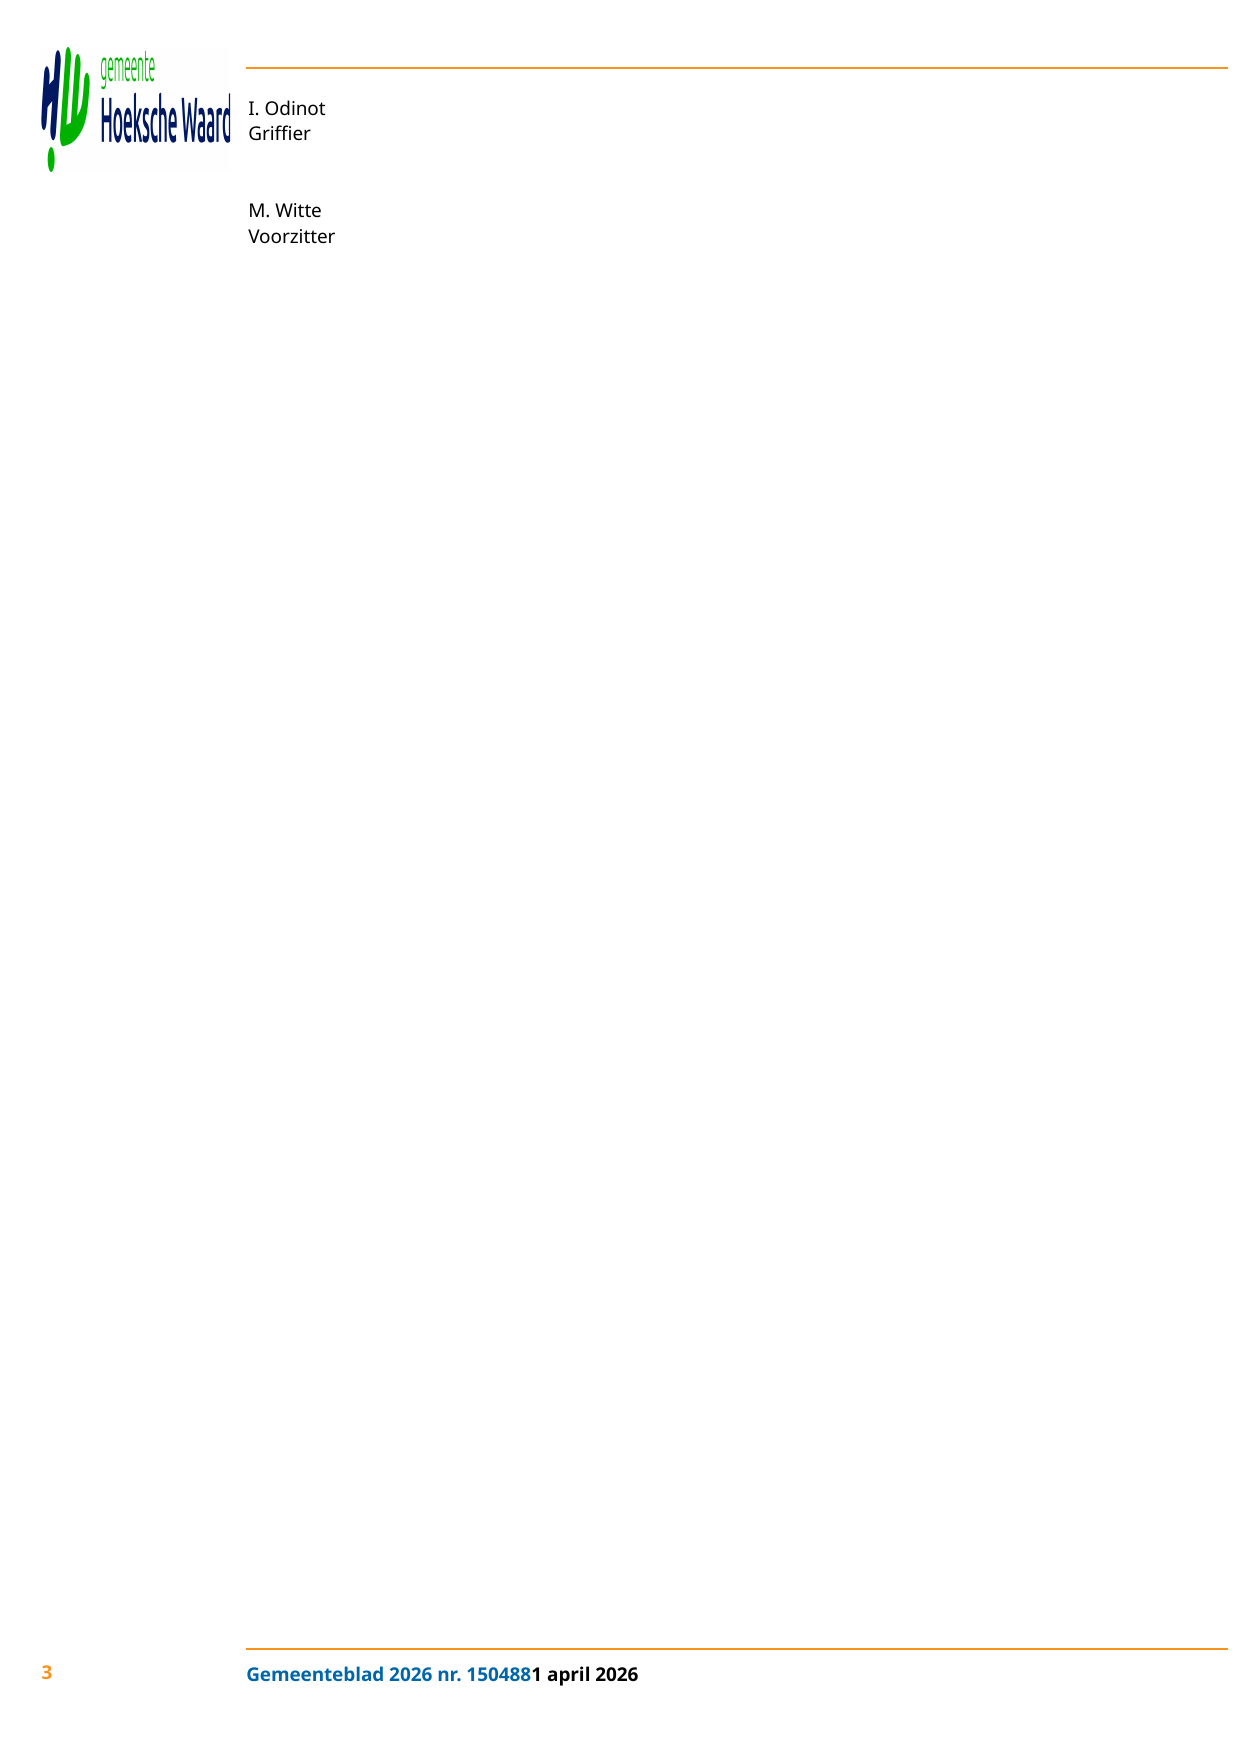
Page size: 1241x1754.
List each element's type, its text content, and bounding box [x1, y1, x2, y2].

text Griffier [248, 121, 1152, 146]
picture [41, 47, 231, 172]
text M. Witte [248, 198, 1152, 223]
text I. Odinot [248, 95, 1152, 121]
text Voorzitter [248, 223, 1152, 249]
